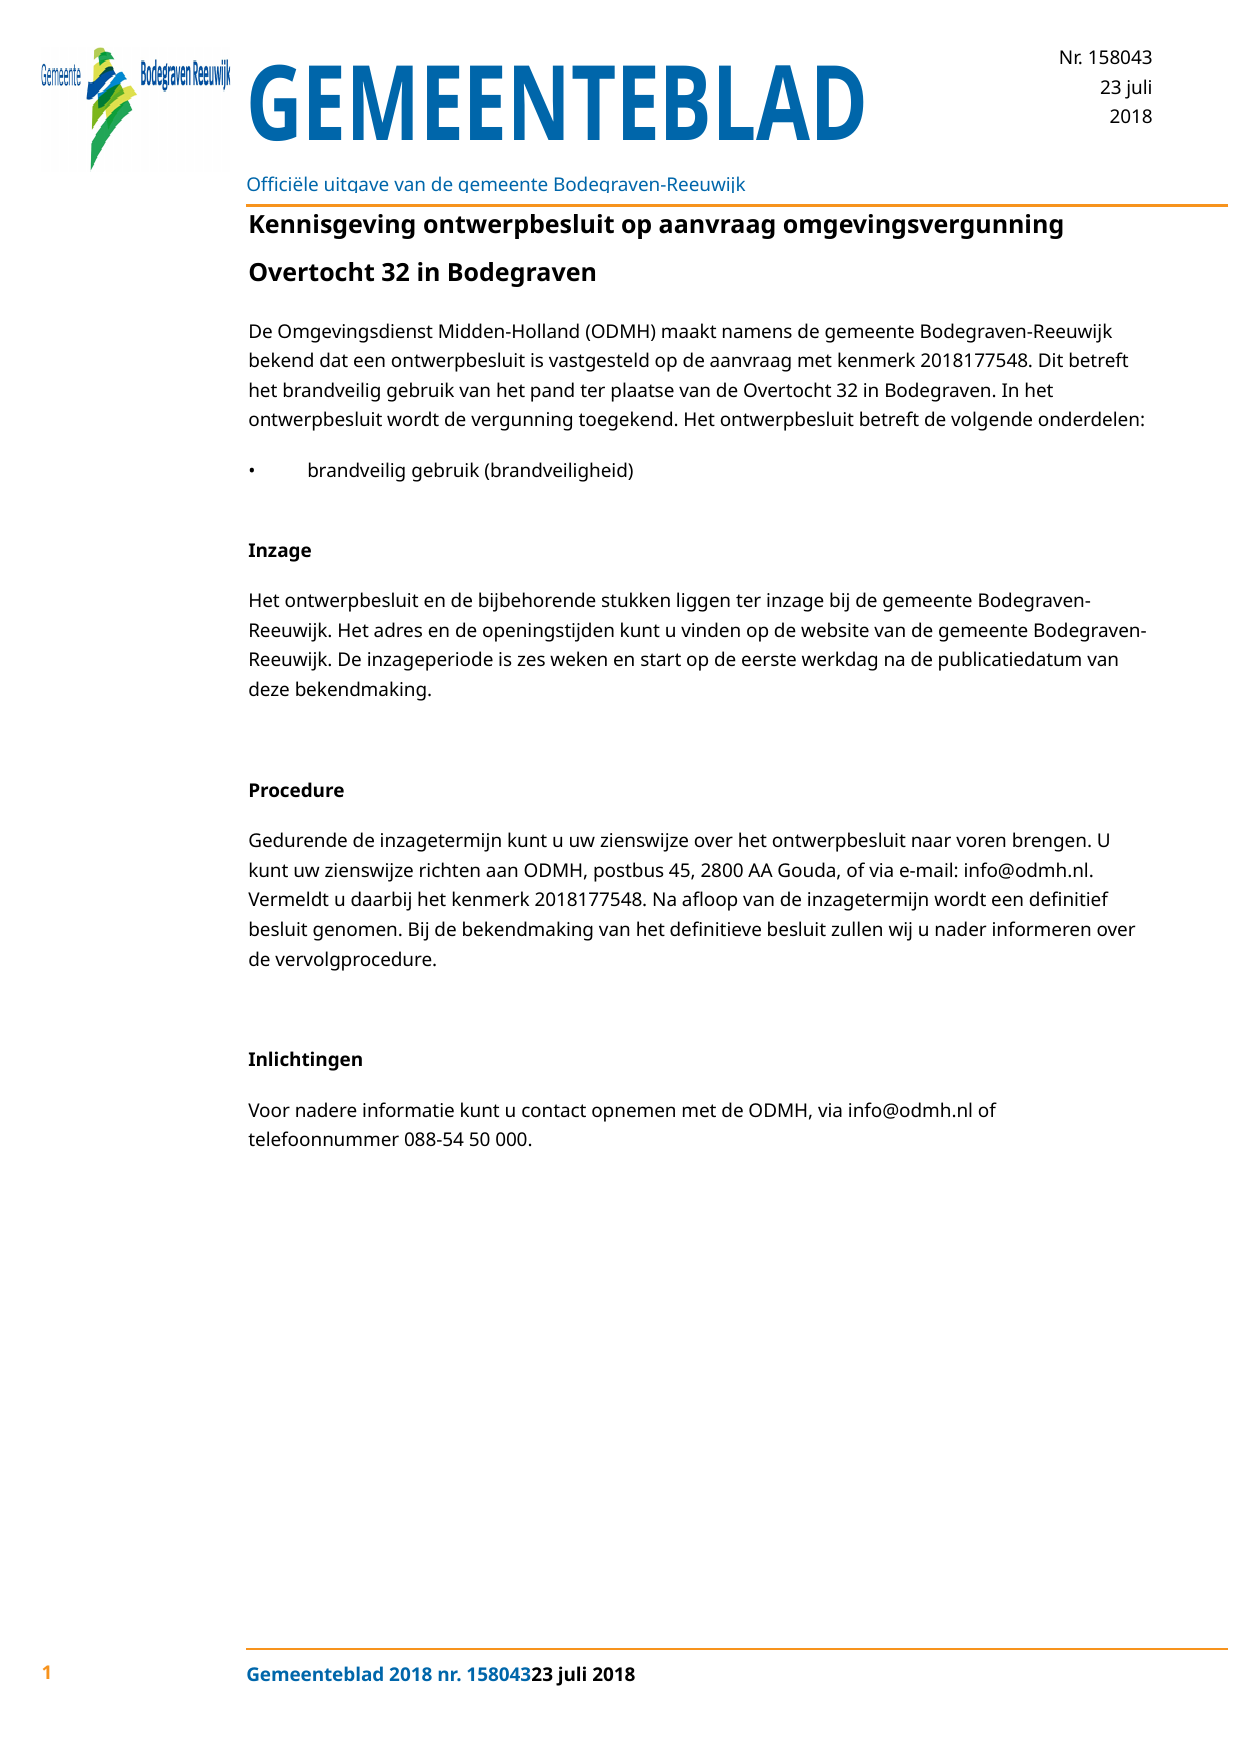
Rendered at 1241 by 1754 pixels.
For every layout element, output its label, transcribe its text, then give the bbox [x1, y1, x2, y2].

text De Omgevingsdienst Midden-Holland (ODMH) maakt namens de gemeente Bodegraven-Reeuwijk bekend dat een ontwerpbesluit is vastgesteld op de aanvraag met kenmerk 2018177548. Dit betreft het brandveilig gebruik van het pand ter plaatse van de Overtocht 32 in Bodegraven. In het ontwerpbesluit wordt de vergunning toegekend. Het ontwerpbesluit betreft de volgende onderdelen: [248, 318, 1152, 432]
list brandveilig gebruik (brandveiligheid) [248, 457, 1152, 483]
text Het ontwerpbesluit en de bijbehorende stukken liggen ter inzage bij de gemeente Bodegraven-Reeuwijk. Het adres en de openingstijden kunt u vinden op de website van de gemeente Bodegraven-Reeuwijk. De inzageperiode is zes weken en start op de eerste werkdag na de publicatiedatum van deze bekendmaking. [248, 587, 1152, 702]
text Inzage [248, 537, 1152, 563]
text Kennisgeving ontwerpbesluit op aanvraag omgevingsvergunning Overtocht 32 in Bodegraven [248, 207, 1152, 288]
picture [41, 47, 231, 172]
text Procedure [248, 777, 1152, 803]
text Inlichtingen [248, 1047, 1152, 1072]
text Voor nadere informatie kunt u contact opnemen met de ODMH, via info@odmh.nl of telefoonnummer 088-54 50 000. [248, 1097, 1152, 1152]
text Gedurende de inzagetermijn kunt u uw zienswijze over het ontwerpbesluit naar voren brengen. U kunt uw zienswijze richten aan ODMH, postbus 45, 2800 AA Gouda, of via e-mail: info@odmh.nl. Vermeldt u daarbij het kenmerk 2018177548. Na afloop van de inzagetermijn wordt een definitief besluit genomen. Bij de bekendmaking van het definitieve besluit zullen wij u nader informeren over de vervolgprocedure. [248, 827, 1152, 972]
